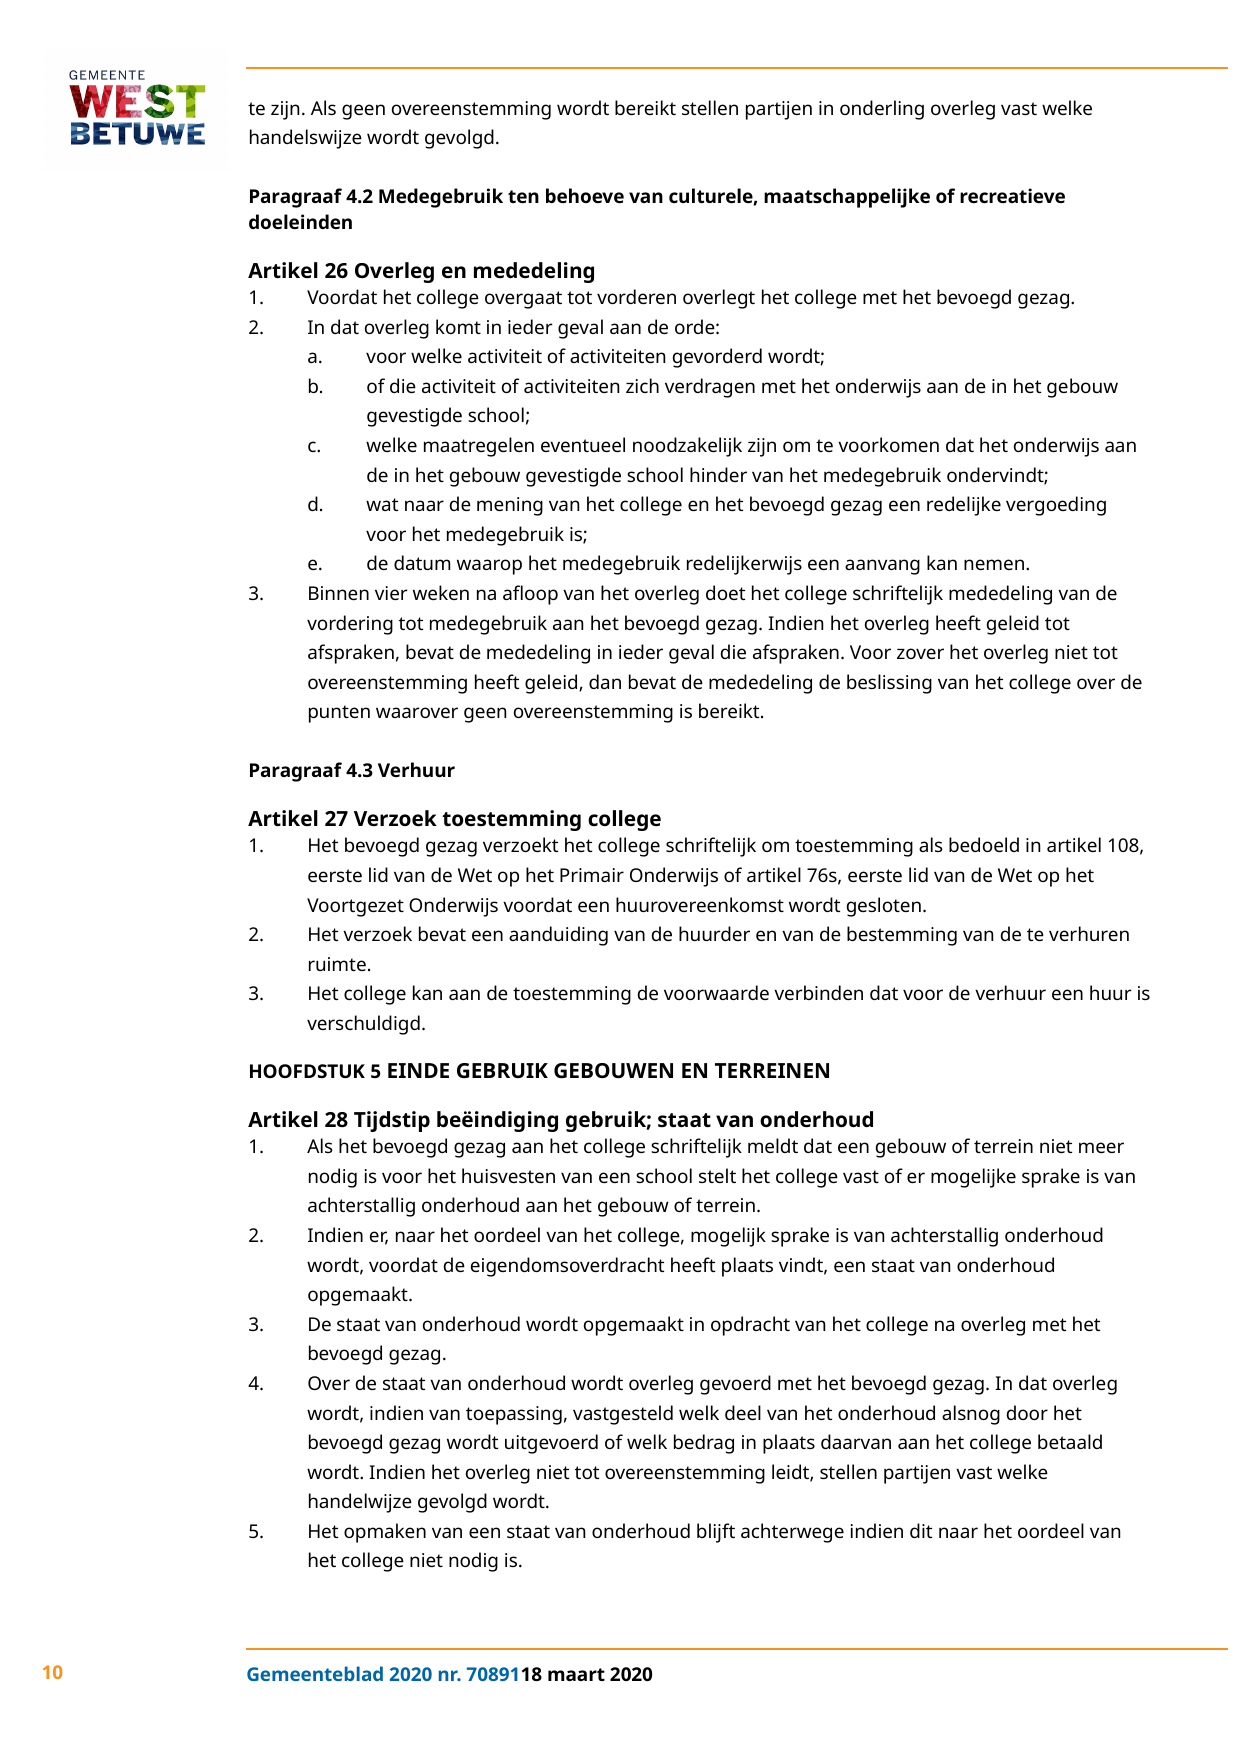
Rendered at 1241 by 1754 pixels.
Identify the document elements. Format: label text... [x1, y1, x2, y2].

text Paragraaf 4.3 Verhuur [248, 758, 1152, 783]
list Over de staat van onderhoud wordt overleg gevoerd met het bevoegd gezag. In dat overleg wordt, indien van toepassing, vastgesteld welk deel van het onderhoud alsnog door het bevoegd gezag wordt uitgevoerd of welk bedrag in plaats daarvan aan het college betaald wordt. Indien het overleg niet tot overeenstemming leidt, stellen partijen vast welke handelwijze gevolgd wordt. [248, 1370, 1152, 1514]
list Het verzoek bevat een aanduiding van de huurder en van de bestemming van de te verhuren ruimte. [248, 921, 1152, 977]
text Artikel 27 Verzoek toestemming college [248, 804, 1152, 833]
text HOOFDSTUK 5 EINDE GEBRUIK GEBOUWEN EN TERREINEN [248, 1056, 1152, 1084]
text Paragraaf 4.2 Medegebruik ten behoeve van culturele, maatschappelijke of recreatieve doeleinden [248, 183, 1152, 235]
list Indien er, naar het oordeel van het college, mogelijk sprake is van achterstallig onderhoud wordt, voordat de eigendomsoverdracht heeft plaats vindt, een staat van onderhoud opgemaakt. [248, 1222, 1152, 1307]
list welke maatregelen eventueel noodzakelijk zijn om te voorkomen dat het onderwijs aan de in het gebouw gevestigde school hinder van het medegebruik ondervindt; [307, 432, 1152, 487]
list of die activiteit of activiteiten zich verdragen met het onderwijs aan de in het gebouw gevestigde school; [307, 373, 1152, 428]
list Voordat het college overgaat tot vorderen overlegt het college met het bevoegd gezag. [248, 284, 1152, 310]
list Het college kan aan de toestemming de voorwaarde verbinden dat voor de verhuur een huur is verschuldigd. [248, 981, 1152, 1036]
list De staat van onderhoud wordt opgemaakt in opdracht van het college na overleg met het bevoegd gezag. [248, 1311, 1152, 1366]
list Binnen vier weken na afloop van het overleg doet het college schriftelijk mededeling van de vordering tot medegebruik aan het bevoegd gezag. Indien het overleg heeft geleid tot afspraken, bevat de mededeling in ieder geval die afspraken. Voor zover het overleg niet tot overeenstemming heeft geleid, dan bevat de mededeling de beslissing van het college over de punten waarover geen overeenstemming is bereikt. [248, 580, 1152, 724]
list Het bevoegd gezag verzoekt het college schriftelijk om toestemming als bedoeld in artikel 108, eerste lid van de Wet op het Primair Onderwijs of artikel 76s, eerste lid van de Wet op het Voortgezet Onderwijs voordat een huurovereenkomst wordt gesloten. [248, 833, 1152, 917]
list de datum waarop het medegebruik redelijkerwijs een aanvang kan nemen. [307, 551, 1152, 576]
picture [41, 47, 231, 172]
text Artikel 28 Tijdstip beëindiging gebruik; staat van onderhoud [248, 1105, 1152, 1133]
list Als het bevoegd gezag aan het college schriftelijk meldt dat een gebouw of terrein niet meer nodig is voor het huisvesten van een school stelt het college vast of er mogelijke sprake is van achterstallig onderhoud aan het gebouw of terrein. [248, 1133, 1152, 1218]
list wat naar de mening van het college en het bevoegd gezag een redelijke vergoeding voor het medegebruik is; [307, 491, 1152, 547]
list voor welke activiteit of activiteiten gevorderd wordt; [307, 343, 1152, 369]
text te zijn. Als geen overeenstemming wordt bereikt stellen partijen in onderling overleg vast welke handelswijze wordt gevolgd. [248, 95, 1152, 150]
list In dat overleg komt in ieder geval aan de orde: [248, 314, 1152, 339]
text Artikel 26 Overleg en mededeling [248, 256, 1152, 284]
list Het opmaken van een staat van onderhoud blijft achterwege indien dit naar het oordeel van het college niet nodig is. [248, 1518, 1152, 1573]
